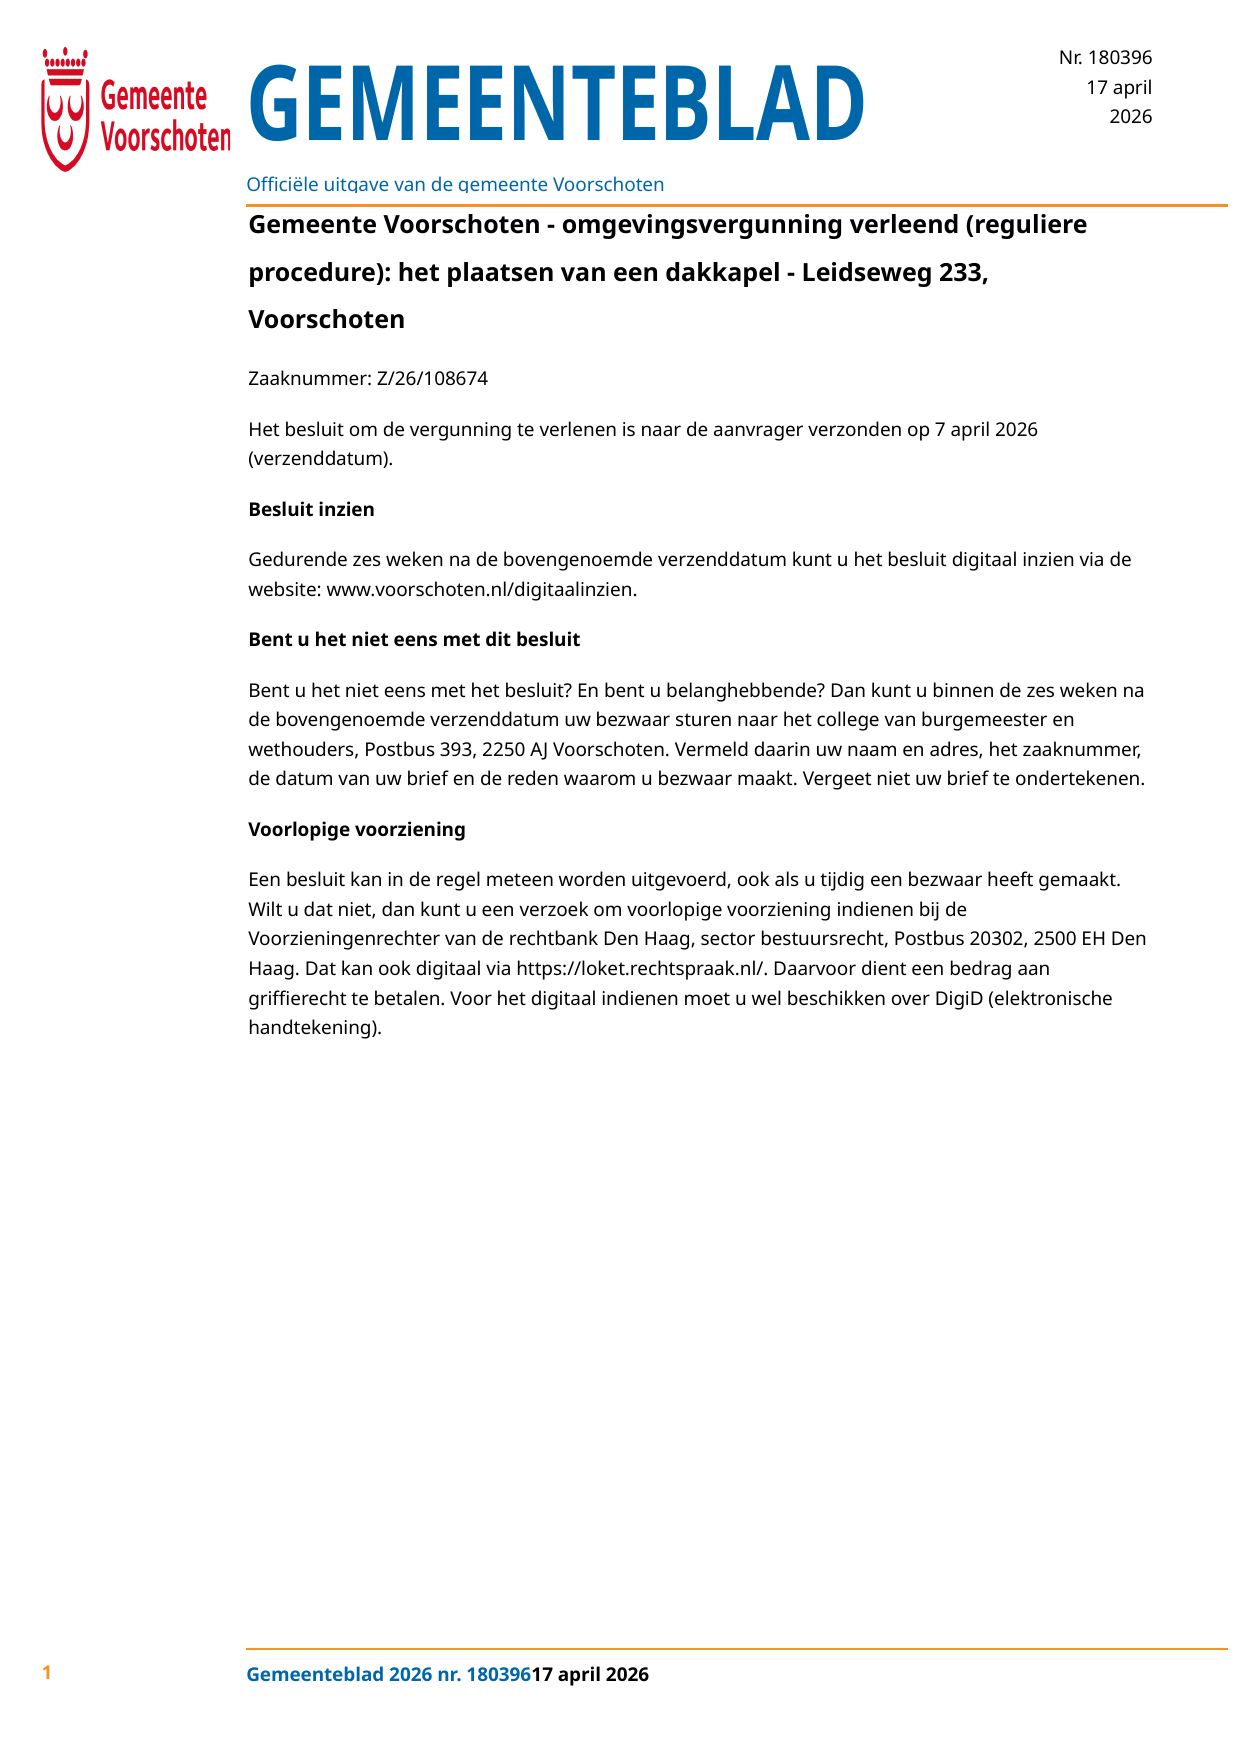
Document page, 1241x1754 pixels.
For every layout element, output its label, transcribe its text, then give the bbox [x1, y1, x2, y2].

text Een besluit kan in de regel meteen worden uitgevoerd, ook als u tijdig een bezwaar heeft gemaakt. Wilt u dat niet, dan kunt u een verzoek om voorlopige voorziening indienen bij de Voorzieningenrechter van de rechtbank Den Haag, sector bestuursrecht, Postbus 20302, 2500 EH Den Haag. Dat kan ook digitaal via https://loket.rechtspraak.nl/. Daarvoor dient een bedrag aan griffierecht te betalen. Voor het digitaal indienen moet u wel beschikken over DigiD (elektronische handtekening). [248, 866, 1152, 1040]
text Bent u het niet eens met het besluit? En bent u belanghebbende? Dan kunt u binnen de zes weken na de bovengenoemde verzenddatum uw bezwaar sturen naar het college van burgemeester en wethouders, Postbus 393, 2250 AJ Voorschoten. Vermeld daarin uw naam en adres, het zaaknummer, de datum van uw brief en de reden waarom u bezwaar maakt. Vergeet niet uw brief te ondertekenen. [248, 677, 1152, 791]
text Gemeente Voorschoten - omgevingsvergunning verleend (reguliere procedure): het plaatsen van een dakkapel - Leidseweg 233, Voorschoten [248, 207, 1152, 336]
text Zaaknummer: Z/26/108674 [248, 366, 1152, 391]
picture [41, 47, 231, 172]
text Bent u het niet eens met dit besluit [248, 626, 1152, 652]
text Voorlopige voorziening [248, 816, 1152, 842]
text Besluit inzien [248, 496, 1152, 522]
text Het besluit om de vergunning te verlenen is naar de aanvrager verzonden op 7 april 2026 (verzenddatum). [248, 416, 1152, 471]
text Gedurende zes weken na de bovengenoemde verzenddatum kunt u het besluit digitaal inzien via de website: www.voorschoten.nl/digitaalinzien. [248, 546, 1152, 602]
